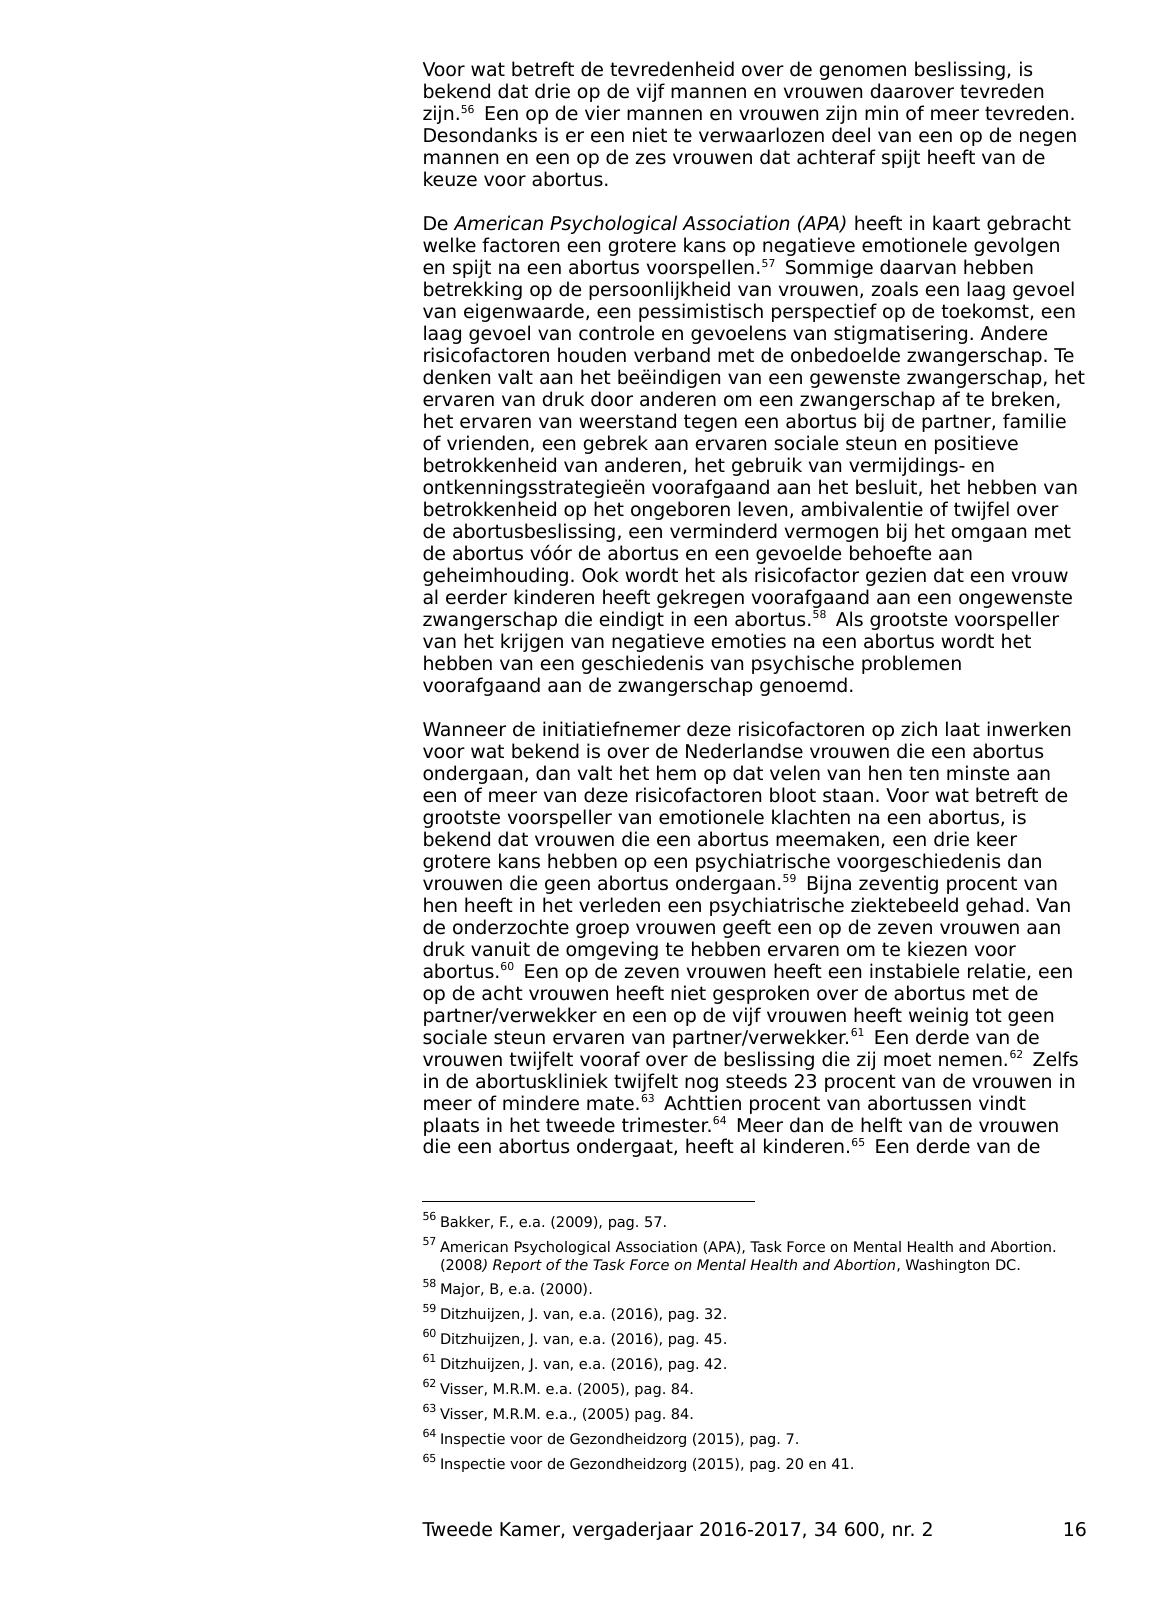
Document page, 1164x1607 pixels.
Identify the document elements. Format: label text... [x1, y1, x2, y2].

text Visser, M.R.M. e.a., (2005) pag. 84. [422, 1402, 1087, 1424]
text Wanneer de initiatiefnemer deze risicofactoren op zich laat inwerken voor wat bekend is over de Nederlandse vrouwen die een abortus ondergaan, dan valt het hem op dat velen van hen ten minste aan een of meer van deze risicofactoren bloot staan. Voor wat betreft de grootste voorspeller van emotionele klachten na een abortus, is bekend dat vrouwen die een abortus meemaken, een drie keer grotere kans hebben op een psychiatrische voorgeschiedenis dan vrouwen die geen abortus ondergaan. Bijna zeventig procent van hen heeft in het verleden een psychiatrische ziektebeeld gehad. Van de onderzochte groep vrouwen geeft een op de zeven vrouwen aan druk vanuit de omgeving te hebben ervaren om te kiezen voor abortus. Een op de zeven vrouwen heeft een instabiele relatie, een op de acht vrouwen heeft niet gesproken over de abortus met de partner/verwekker en een op de vijf vrouwen heeft weinig tot geen sociale steun ervaren van partner/verwekker. Een derde van de vrouwen twijfelt vooraf over de beslissing die zij moet nemen. Zelfs in de abortuskliniek twijfelt nog steeds 23 procent van de vrouwen in meer of mindere mate. Achttien procent van abortussen vindt plaats in het tweede trimester. Meer dan de helft van de vrouwen die een abortus ondergaat, heeft al kinderen. Een derde van de [422, 719, 1087, 1158]
text Visser, M.R.M. e.a. (2005), pag. 84. [422, 1377, 1087, 1399]
text Voor wat betreft de tevredenheid over de genomen beslissing, is bekend dat drie op de vijf mannen en vrouwen daarover tevreden zijn. Een op de vier mannen en vrouwen zijn min of meer tevreden. Desondanks is er een niet te verwaarlozen deel van een op de negen mannen en een op de zes vrouwen dat achteraf spijt heeft van de keuze voor abortus. [422, 59, 1087, 191]
text De American Psychological Association (APA) heeft in kaart gebracht welke factoren een grotere kans op negatieve emotionele gevolgen en spijt na een abortus voorspellen. Sommige daarvan hebben betrekking op de persoonlijkheid van vrouwen, zoals een laag gevoel van eigenwaarde, een pessimistisch perspectief op de toekomst, een laag gevoel van controle en gevoelens van stigmatisering. Andere risicofactoren houden verband met de onbedoelde zwangerschap. Te denken valt aan het beëindigen van een gewenste zwangerschap, het ervaren van druk door anderen om een zwangerschap af te breken, het ervaren van weerstand tegen een abortus bij de partner, familie of vrienden, een gebrek aan ervaren sociale steun en positieve betrokkenheid van anderen, het gebruik van vermijdings- en ontkenningsstrategieën voorafgaand aan het besluit, het hebben van betrokkenheid op het ongeboren leven, ambivalentie of twijfel over de abortusbeslissing, een verminderd vermogen bij het omgaan met de abortus vóór de abortus en een gevoelde behoefte aan geheimhouding. Ook wordt het als risicofactor gezien dat een vrouw al eerder kinderen heeft gekregen voorafgaand aan een ongewenste zwangerschap die eindigt in een abortus. Als grootste voorspeller van het krijgen van negatieve emoties na een abortus wordt het hebben van een geschiedenis van psychische problemen voorafgaand aan de zwangerschap genoemd. [422, 213, 1087, 697]
text Inspectie voor de Gezondheidzorg (2015), pag. 20 en 41. [422, 1452, 1087, 1474]
text Major, B, e.a. (2000). [422, 1277, 1087, 1299]
text Bakker, F., e.a. (2009), pag. 57. [422, 1210, 1087, 1232]
text American Psychological Association (APA), Task Force on Mental Health and Abortion. (2008) Report of the Task Force on Mental Health and Abortion, Washington DC. [422, 1235, 1087, 1274]
text Ditzhuijzen, J. van, e.a. (2016), pag. 45. [422, 1327, 1087, 1349]
text Ditzhuijzen, J. van, e.a. (2016), pag. 42. [422, 1352, 1087, 1374]
text Ditzhuijzen, J. van, e.a. (2016), pag. 32. [422, 1302, 1087, 1324]
text Inspectie voor de Gezondheidzorg (2015), pag. 7. [422, 1427, 1087, 1449]
